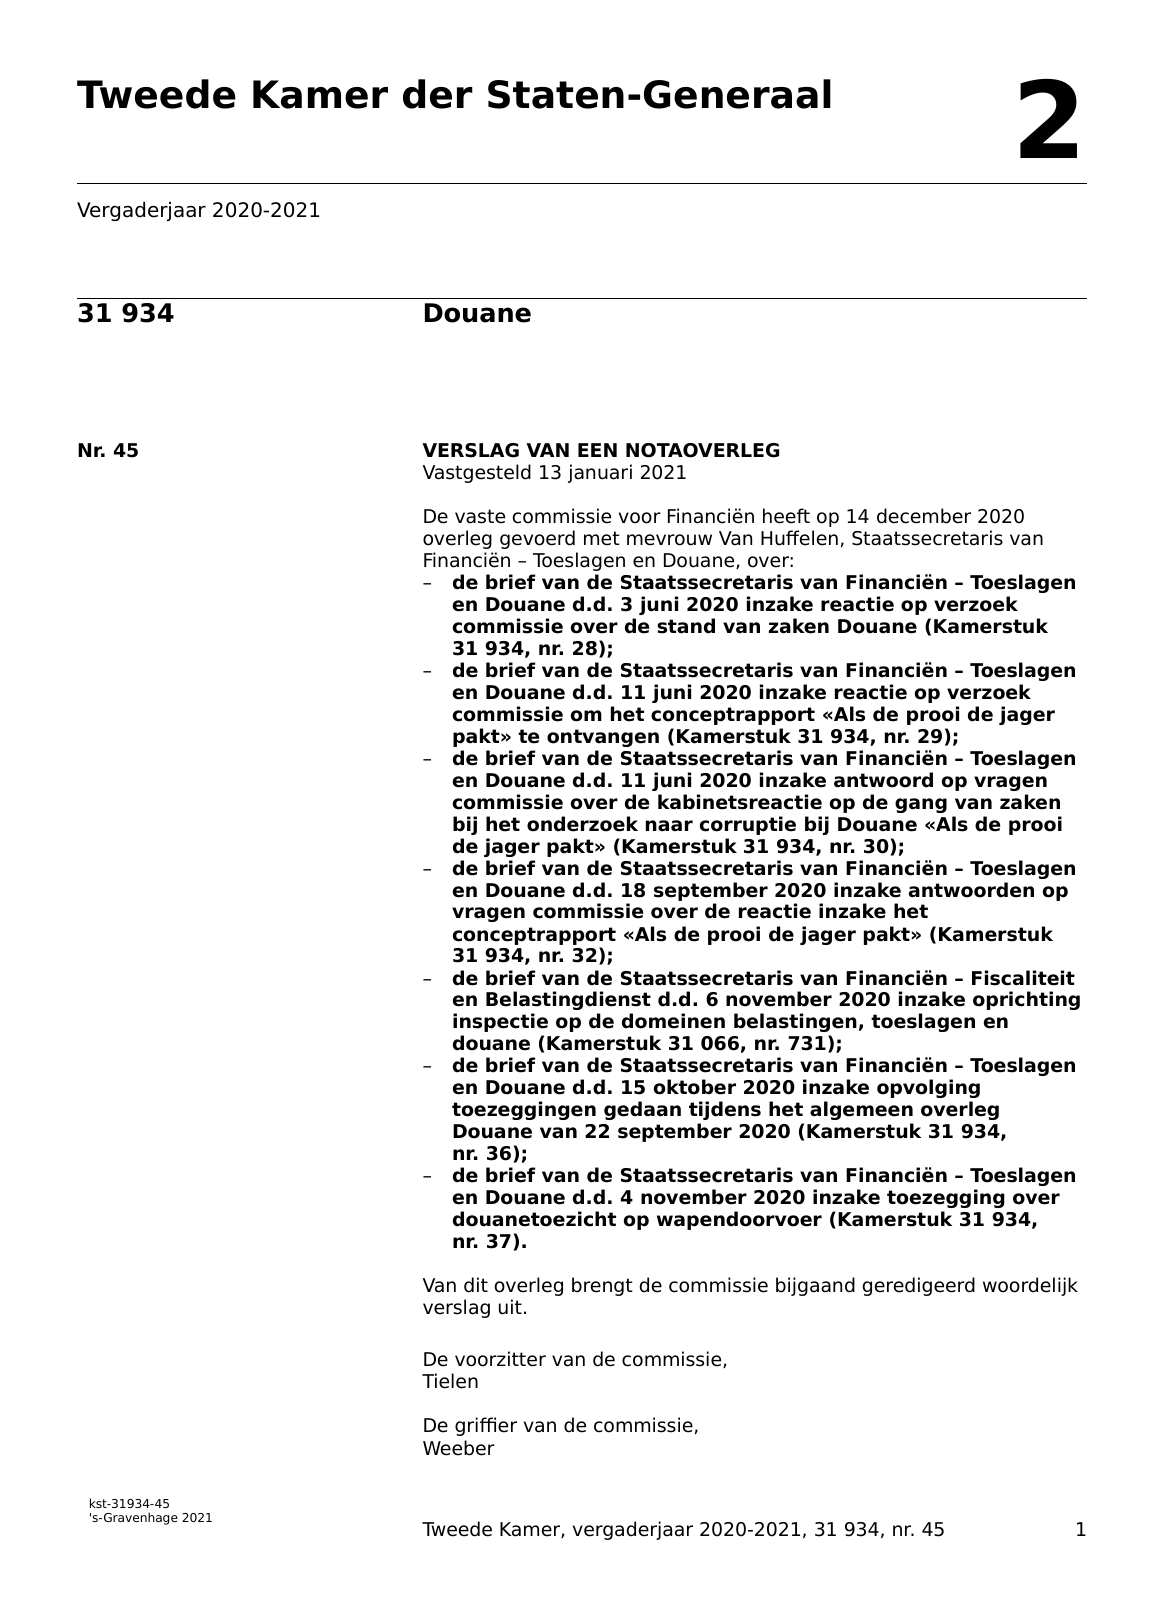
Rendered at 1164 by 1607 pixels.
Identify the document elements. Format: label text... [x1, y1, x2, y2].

text – de brief van de Staatssecretaris van Financiën – Toeslagen en Douane d.d. 18 september 2020 inzake antwoorden op vragen commissie over de reactie inzake het conceptrapport «Als de prooi de jager pakt» (Kamerstuk 31 934, nr. 32); [422, 857, 1087, 967]
text – de brief van de Staatssecretaris van Financiën – Toeslagen en Douane d.d. 3 juni 2020 inzake reactie op verzoek commissie over de stand van zaken Douane (Kamerstuk 31 934, nr. 28); [422, 572, 1087, 660]
text – de brief van de Staatssecretaris van Financiën – Toeslagen en Douane d.d. 15 oktober 2020 inzake opvolging toezeggingen gedaan tijdens het algemeen overleg Douane van 22 september 2020 (Kamerstuk 31 934, nr. 36); [422, 1055, 1087, 1165]
text Van dit overleg brengt de commissie bijgaand geredigeerd woordelijk verslag uit. [422, 1275, 1087, 1319]
text – de brief van de Staatssecretaris van Financiën – Toeslagen en Douane d.d. 11 juni 2020 inzake antwoord op vragen commissie over de kabinetsreactie op de gang van zaken bij het onderzoek naar corruptie bij Douane «Als de prooi de jager pakt» (Kamerstuk 31 934, nr. 30); [422, 748, 1087, 857]
subtitle 31 934 Douane [77, 299, 1087, 329]
text – de brief van de Staatssecretaris van Financiën – Toeslagen en Douane d.d. 11 juni 2020 inzake reactie op verzoek commissie om het conceptrapport «Als de prooi de jager pakt» te ontvangen (Kamerstuk 31 934, nr. 29); [422, 660, 1087, 748]
text De vaste commissie voor Financiën heeft op 14 december 2020 overleg gevoerd met mevrouw Van Huffelen, Staatssecretaris van Financiën – Toeslagen en Douane, over: [422, 506, 1087, 572]
text kst-31934-45 [88, 1497, 323, 1511]
table_header Tweede Kamer der Staten-Generaal [77, 59, 886, 183]
text 's-Gravenhage 2021 [88, 1511, 323, 1525]
text – de brief van de Staatssecretaris van Financiën – Fiscaliteit en Belastingdienst d.d. 6 november 2020 inzake oprichting inspectie op de domeinen belastingen, toeslagen en douane (Kamerstuk 31 066, nr. 731); [422, 967, 1087, 1055]
text De voorzitter van de commissie, Tielen [422, 1349, 1087, 1393]
table_header 2 [886, 59, 1087, 183]
table_cell Vergaderjaar 2020-2021 [77, 184, 1087, 298]
text De griffier van de commissie, Weeber [422, 1415, 1087, 1459]
text – de brief van de Staatssecretaris van Financiën – Toeslagen en Douane d.d. 4 november 2020 inzake toezegging over douanetoezicht op wapendoorvoer (Kamerstuk 31 934, nr. 37). [422, 1165, 1087, 1253]
text Vastgesteld 13 januari 2021 [422, 462, 1087, 484]
subtitle Nr. 45 VERSLAG VAN EEN NOTAOVERLEG [77, 440, 1087, 462]
